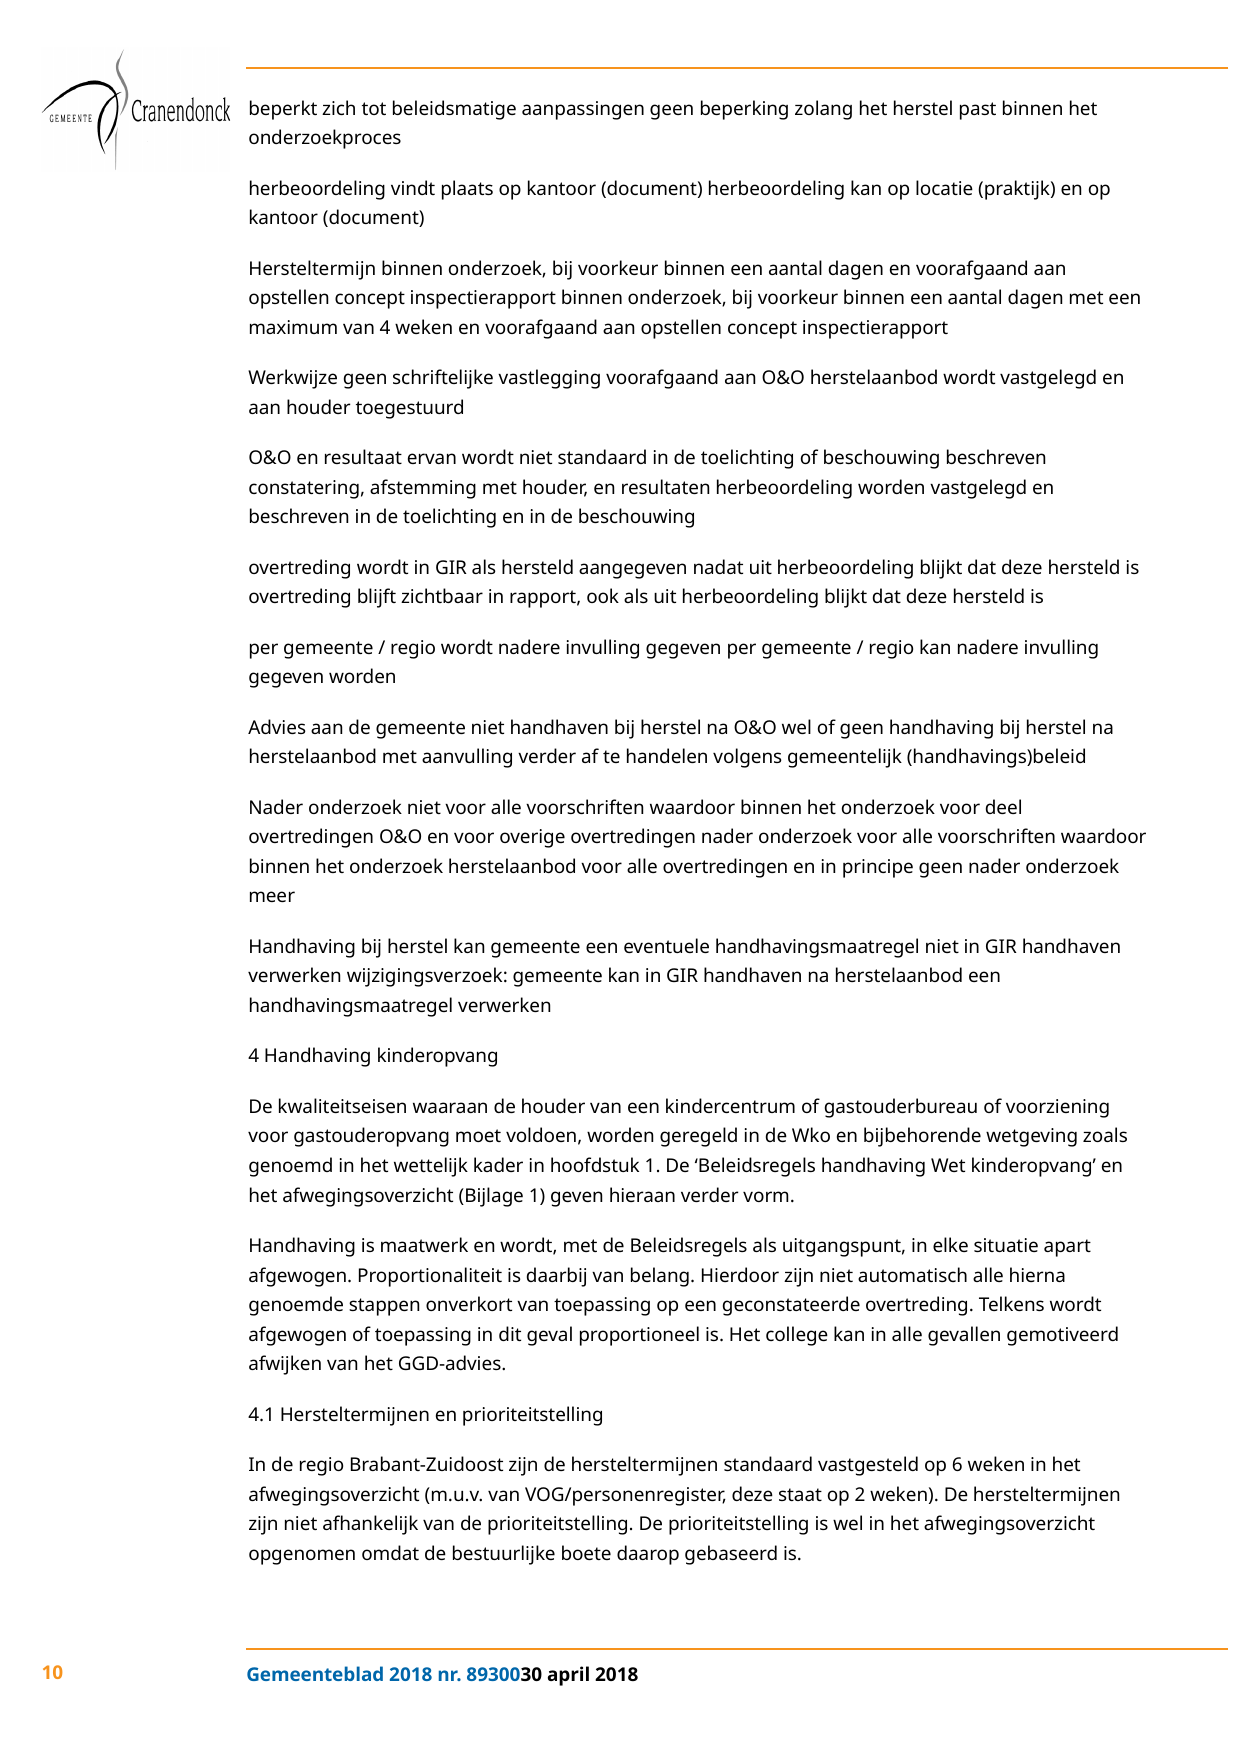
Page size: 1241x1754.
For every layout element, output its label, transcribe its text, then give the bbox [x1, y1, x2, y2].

text In de regio Brabant-Zuidoost zijn de hersteltermijnen standaard vastgesteld op 6 weken in het afwegingsoverzicht (m.u.v. van VOG/personenregister, deze staat op 2 weken). De hersteltermijnen zijn niet afhankelijk van de prioriteitstelling. De prioriteitstelling is wel in het afwegingsoverzicht opgenomen omdat de bestuurlijke boete daarop gebaseerd is. [248, 1451, 1152, 1566]
text O&O en resultaat ervan wordt niet standaard in de toelichting of beschouwing beschreven constatering, afstemming met houder, en resultaten herbeoordeling worden vastgelegd en beschreven in de toelichting en in de beschouwing [248, 444, 1152, 529]
text Hersteltermijn binnen onderzoek, bij voorkeur binnen een aantal dagen en voorafgaand aan opstellen concept inspectierapport binnen onderzoek, bij voorkeur binnen een aantal dagen met een maximum van 4 weken en voorafgaand aan opstellen concept inspectierapport [248, 255, 1152, 340]
text Werkwijze geen schriftelijke vastlegging voorafgaand aan O&O herstelaanbod wordt vastgelegd en aan houder toegestuurd [248, 364, 1152, 420]
text De kwaliteitseisen waaraan de houder van een kindercentrum of gastouderbureau of voorziening voor gastouderopvang moet voldoen, worden geregeld in de Wko en bijbehorende wetgeving zoals genoemd in het wettelijk kader in hoofdstuk 1. De ‘Beleidsregels handhaving Wet kinderopvang’ en het afwegingsoverzicht (Bijlage 1) geven hieraan verder vorm. [248, 1093, 1152, 1208]
text overtreding wordt in GIR als hersteld aangegeven nadat uit herbeoordeling blijkt dat deze hersteld is overtreding blijft zichtbaar in rapport, ook als uit herbeoordeling blijkt dat deze hersteld is [248, 554, 1152, 609]
text 4.1 Hersteltermijnen en prioriteitstelling [248, 1401, 1152, 1427]
text Nader onderzoek niet voor alle voorschriften waardoor binnen het onderzoek voor deel overtredingen O&O en voor overige overtredingen nader onderzoek voor alle voorschriften waardoor binnen het onderzoek herstelaanbod voor alle overtredingen en in principe geen nader onderzoek meer [248, 794, 1152, 908]
text beperkt zich tot beleidsmatige aanpassingen geen beperking zolang het herstel past binnen het onderzoekproces [248, 95, 1152, 150]
picture [41, 47, 231, 172]
text herbeoordeling vindt plaats op kantoor (document) herbeoordeling kan op locatie (praktijk) en op kantoor (document) [248, 175, 1152, 230]
text 4 Handhaving kinderopvang [248, 1043, 1152, 1068]
text Handhaving is maatwerk en wordt, met de Beleidsregels als uitgangspunt, in elke situatie apart afgewogen. Proportionaliteit is daarbij van belang. Hierdoor zijn niet automatisch alle hierna genoemde stappen onverkort van toepassing op een geconstateerde overtreding. Telkens wordt afgewogen of toepassing in dit geval proportioneel is. Het college kan in alle gevallen gemotiveerd afwijken van het GGD-advies. [248, 1232, 1152, 1376]
text Handhaving bij herstel kan gemeente een eventuele handhavingsmaatregel niet in GIR handhaven verwerken wijzigingsverzoek: gemeente kan in GIR handhaven na herstelaanbod een handhavingsmaatregel verwerken [248, 933, 1152, 1018]
text Advies aan de gemeente niet handhaven bij herstel na O&O wel of geen handhaving bij herstel na herstelaanbod met aanvulling verder af te handelen volgens gemeentelijk (handhavings)beleid [248, 714, 1152, 769]
text per gemeente / regio wordt nadere invulling gegeven per gemeente / regio kan nadere invulling gegeven worden [248, 634, 1152, 689]
